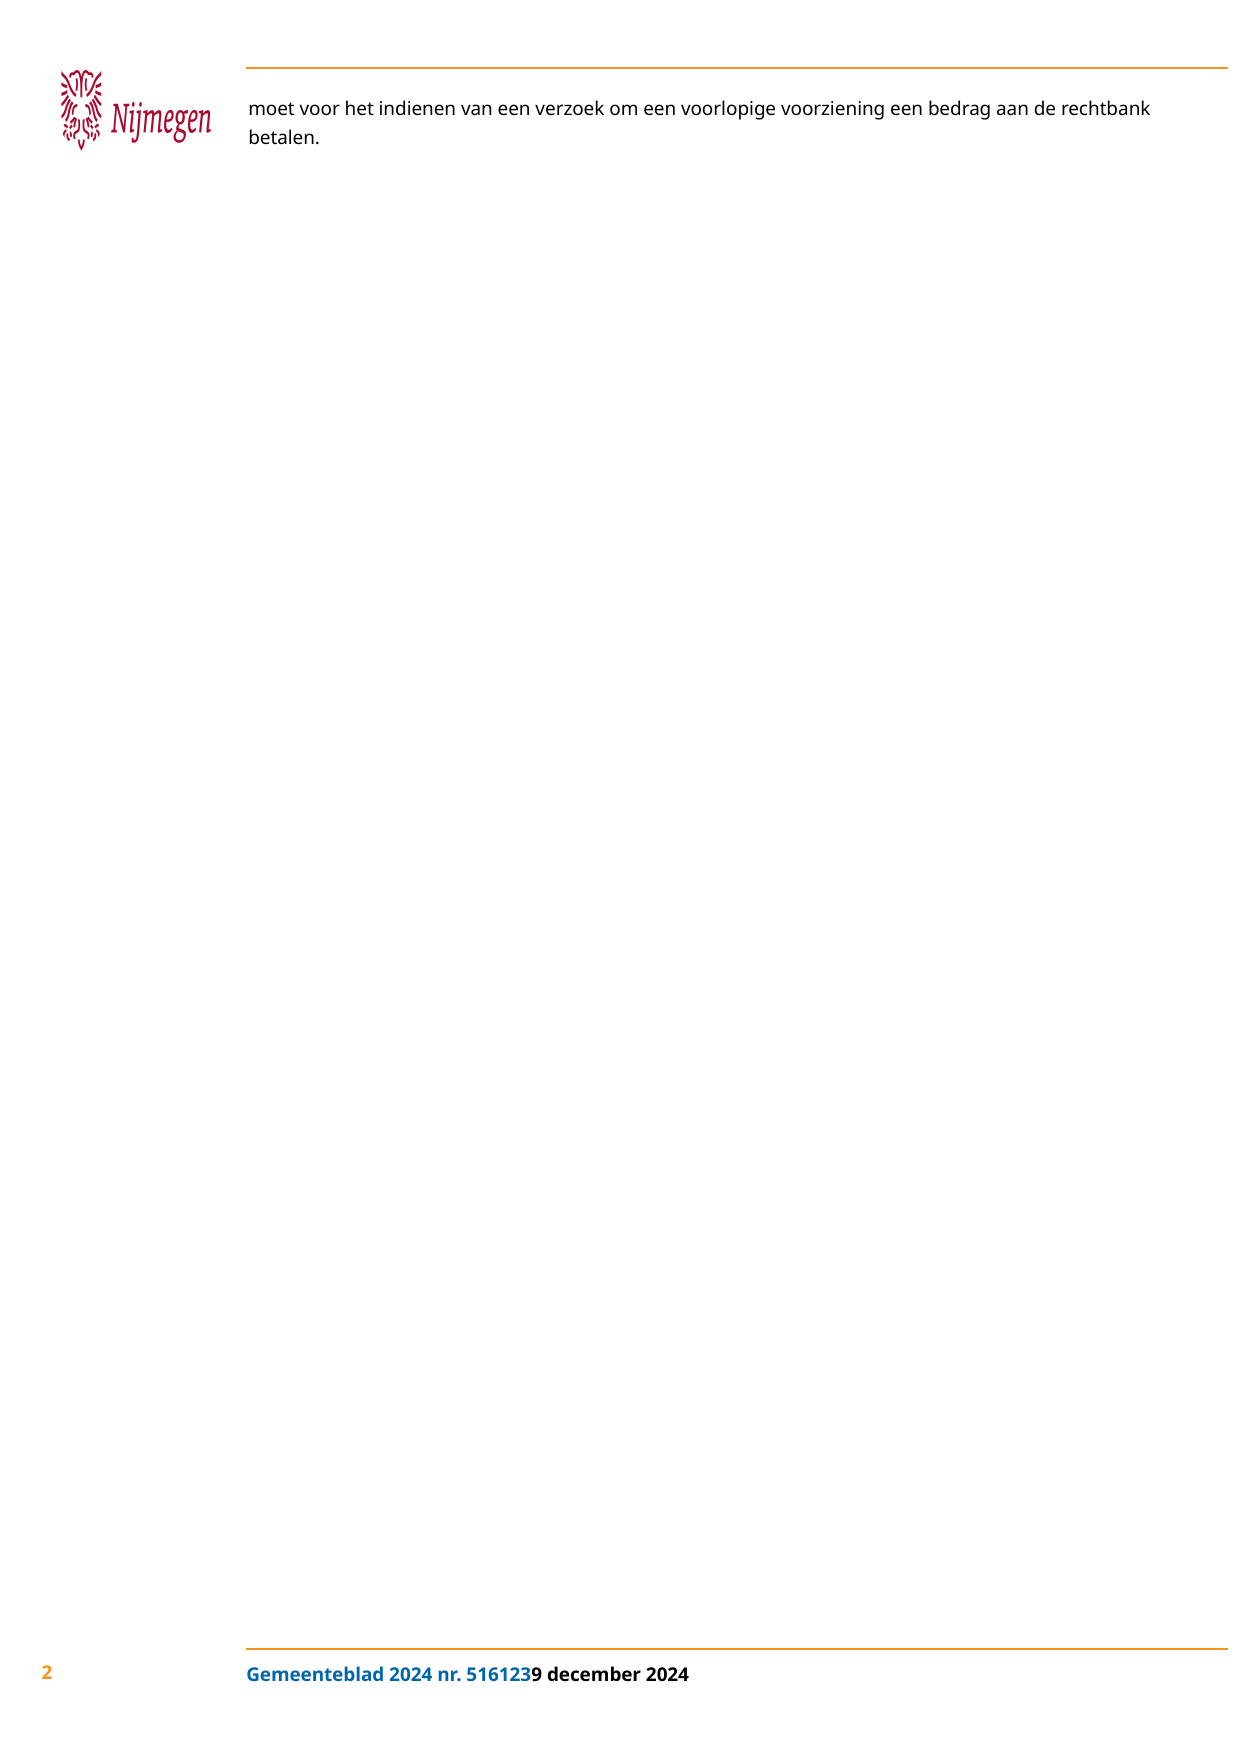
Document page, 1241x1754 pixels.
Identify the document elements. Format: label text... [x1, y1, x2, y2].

text moet voor het indienen van een verzoek om een voorlopige voorziening een bedrag aan de rechtbank betalen. [248, 95, 1152, 150]
picture [41, 47, 231, 172]
